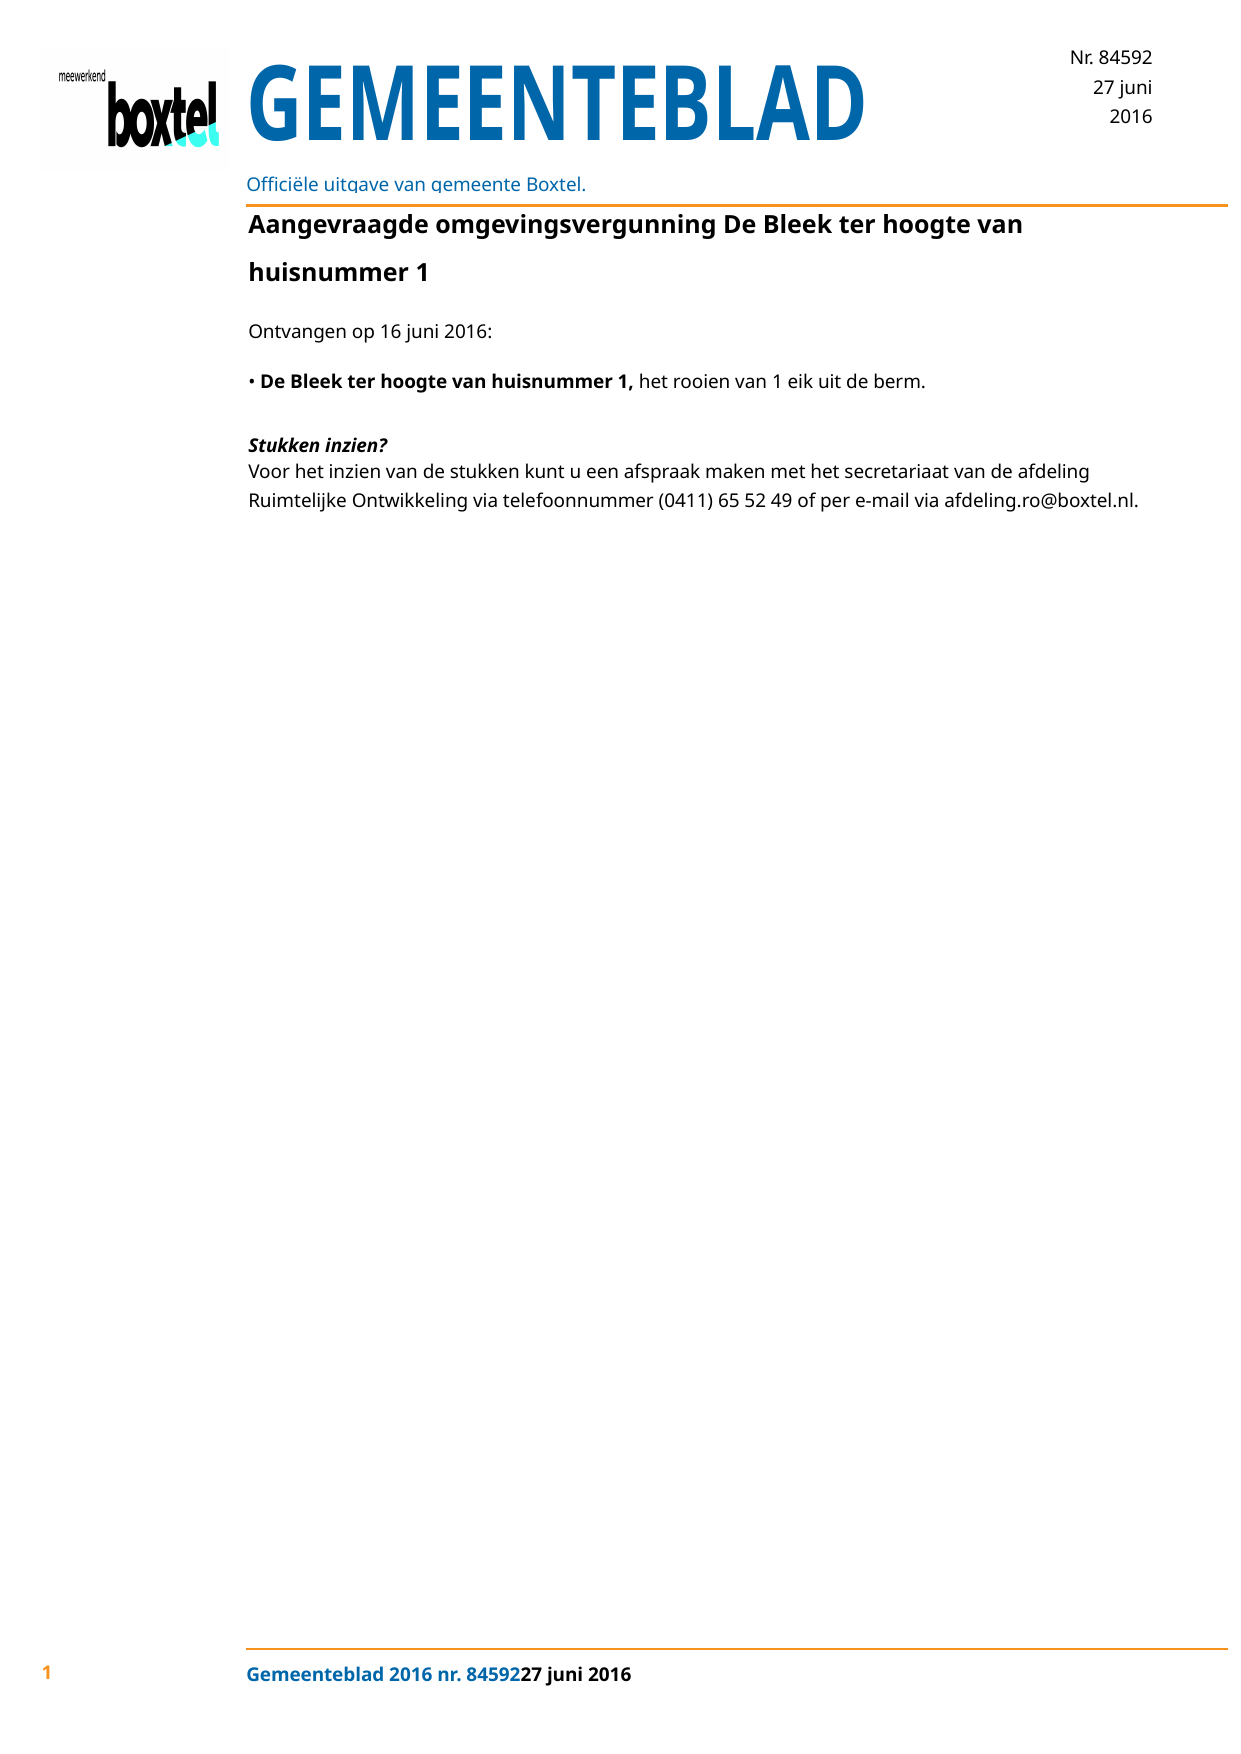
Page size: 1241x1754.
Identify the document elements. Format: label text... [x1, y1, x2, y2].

text Stukken inzien? [248, 432, 1152, 458]
picture [41, 47, 231, 172]
text Voor het inzien van de stukken kunt u een afspraak maken met het secretariaat van de afdeling Ruimtelijke Ontwikkeling via telefoonnummer (0411) 65 52 49 of per e-mail via afdeling.ro@boxtel.nl. [248, 458, 1152, 513]
text Ontvangen op 16 juni 2016: [248, 318, 1152, 344]
text • De Bleek ter hoogte van huisnummer 1, het rooien van 1 eik uit de berm. [248, 368, 1152, 394]
text Aangevraagde omgevingsvergunning De Bleek ter hoogte van huisnummer 1 [248, 207, 1152, 288]
